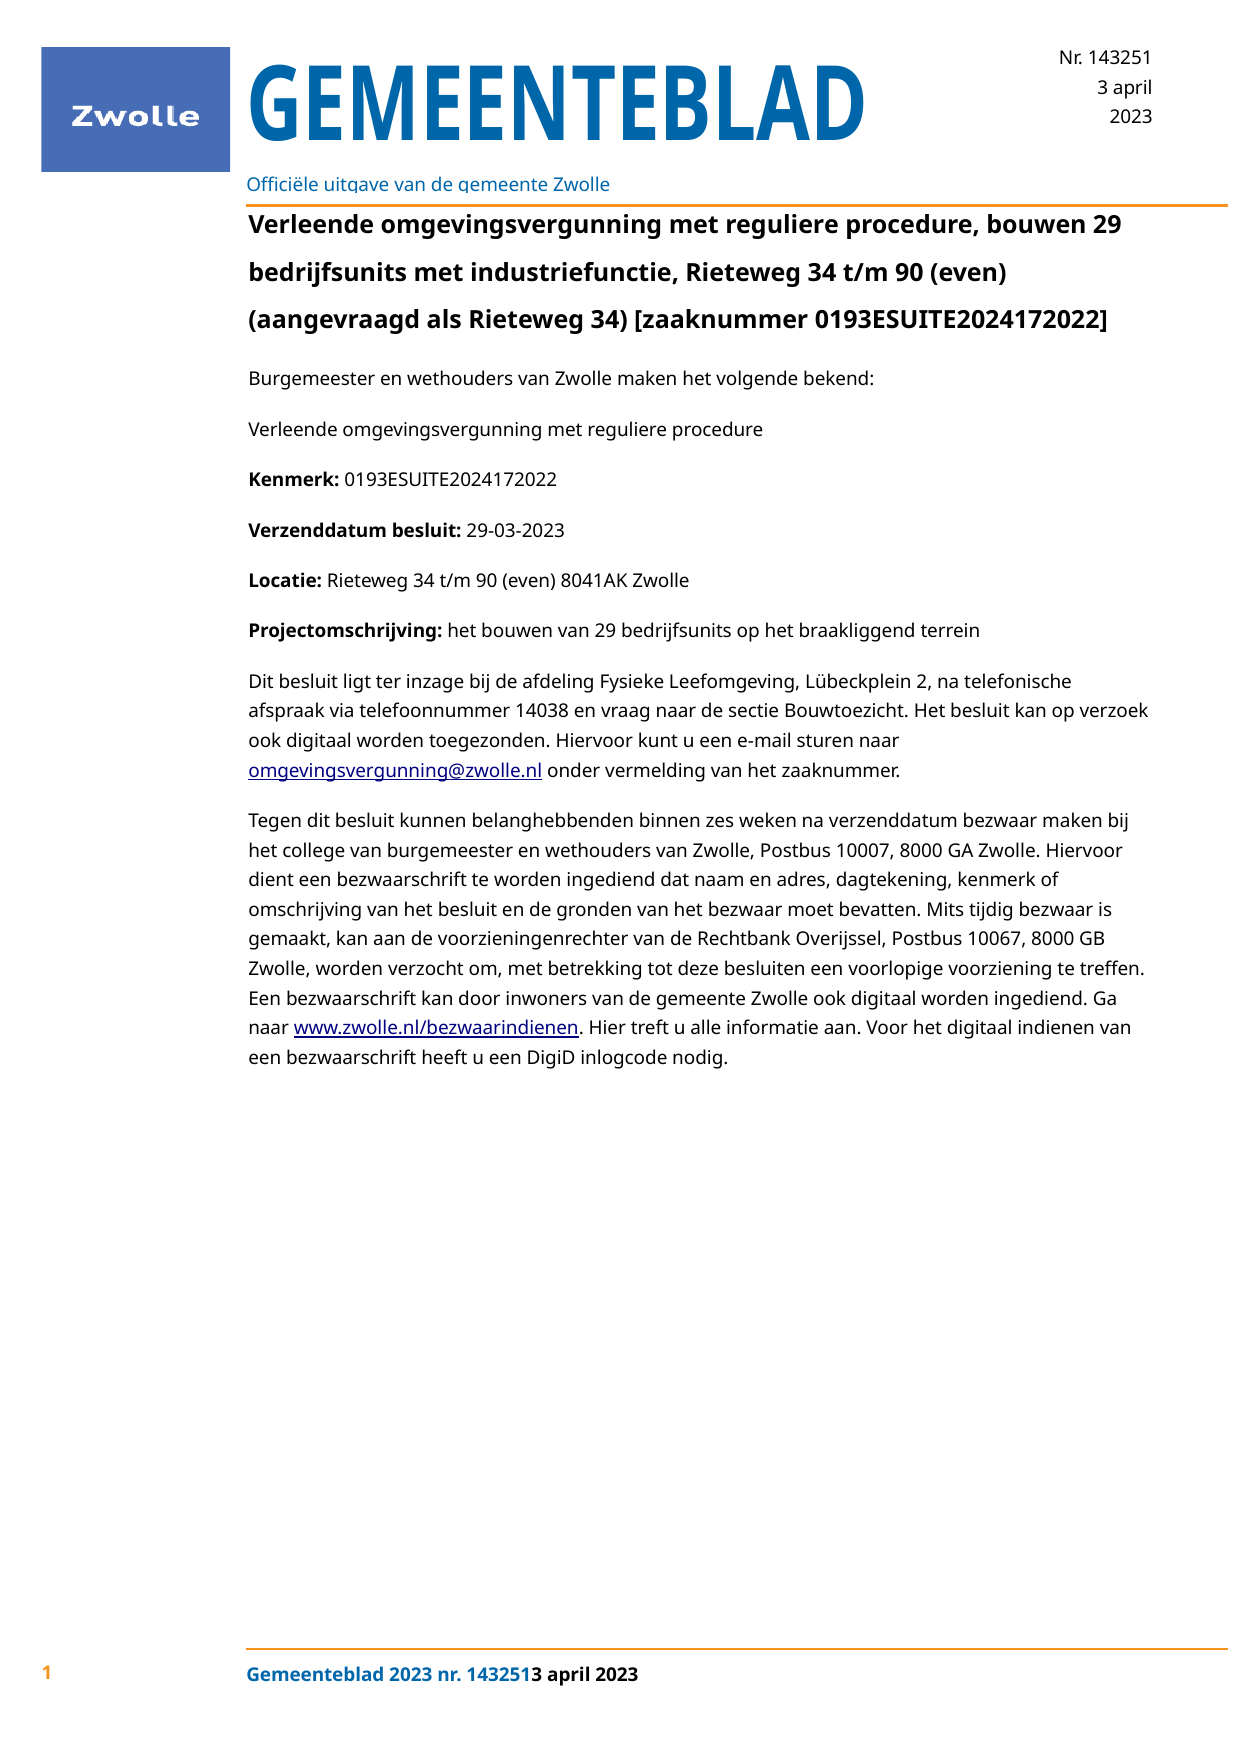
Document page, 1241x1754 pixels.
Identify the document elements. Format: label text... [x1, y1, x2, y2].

text Projectomschrijving: het bouwen van 29 bedrijfsunits op het braakliggend terrein [248, 618, 1152, 643]
text Verleende omgevingsvergunning met reguliere procedure, bouwen 29 bedrijfsunits met industriefunctie, Rieteweg 34 t/m 90 (even) (aangevraagd als Rieteweg 34) [zaaknummer 0193ESUITE2024172022] [248, 207, 1152, 336]
text Tegen dit besluit kunnen belanghebbenden binnen zes weken na verzenddatum bezwaar maken bij het college van burgemeester en wethouders van Zwolle, Postbus 10007, 8000 GA Zwolle. Hiervoor dient een bezwaarschrift te worden ingediend dat naam en adres, dagtekening, kenmerk of omschrijving van het besluit en de gronden van het bezwaar moet bevatten. Mits tijdig bezwaar is gemaakt, kan aan de voorzieningenrechter van de Rechtbank Overijssel, Postbus 10067, 8000 GB Zwolle, worden verzocht om, met betrekking tot deze besluiten een voorlopige voorziening te treffen. Een bezwaarschrift kan door inwoners van de gemeente Zwolle ook digitaal worden ingediend. Ga naar www.zwolle.nl/bezwaarindienen. Hier treft u alle informatie aan. Voor het digitaal indienen van een bezwaarschrift heeft u een DigiD inlogcode nodig. [248, 807, 1152, 1069]
picture [41, 47, 231, 172]
text Kenmerk: 0193ESUITE2024172022 [248, 466, 1152, 492]
text Verleende omgevingsvergunning met reguliere procedure [248, 416, 1152, 442]
text Locatie: Rieteweg 34 t/m 90 (even) 8041AK Zwolle [248, 567, 1152, 593]
text Burgemeester en wethouders van Zwolle maken het volgende bekend: [248, 366, 1152, 391]
text Dit besluit ligt ter inzage bij de afdeling Fysieke Leefomgeving, Lübeckplein 2, na telefonische afspraak via telefoonnummer 14038 en vraag naar de sectie Bouwtoezicht. Het besluit kan op verzoek ook digitaal worden toegezonden. Hiervoor kunt u een e-mail sturen naar omgevingsvergunning@zwolle.nl onder vermelding van het zaaknummer. [248, 668, 1152, 782]
text Verzenddatum besluit: 29-03-2023 [248, 517, 1152, 542]
